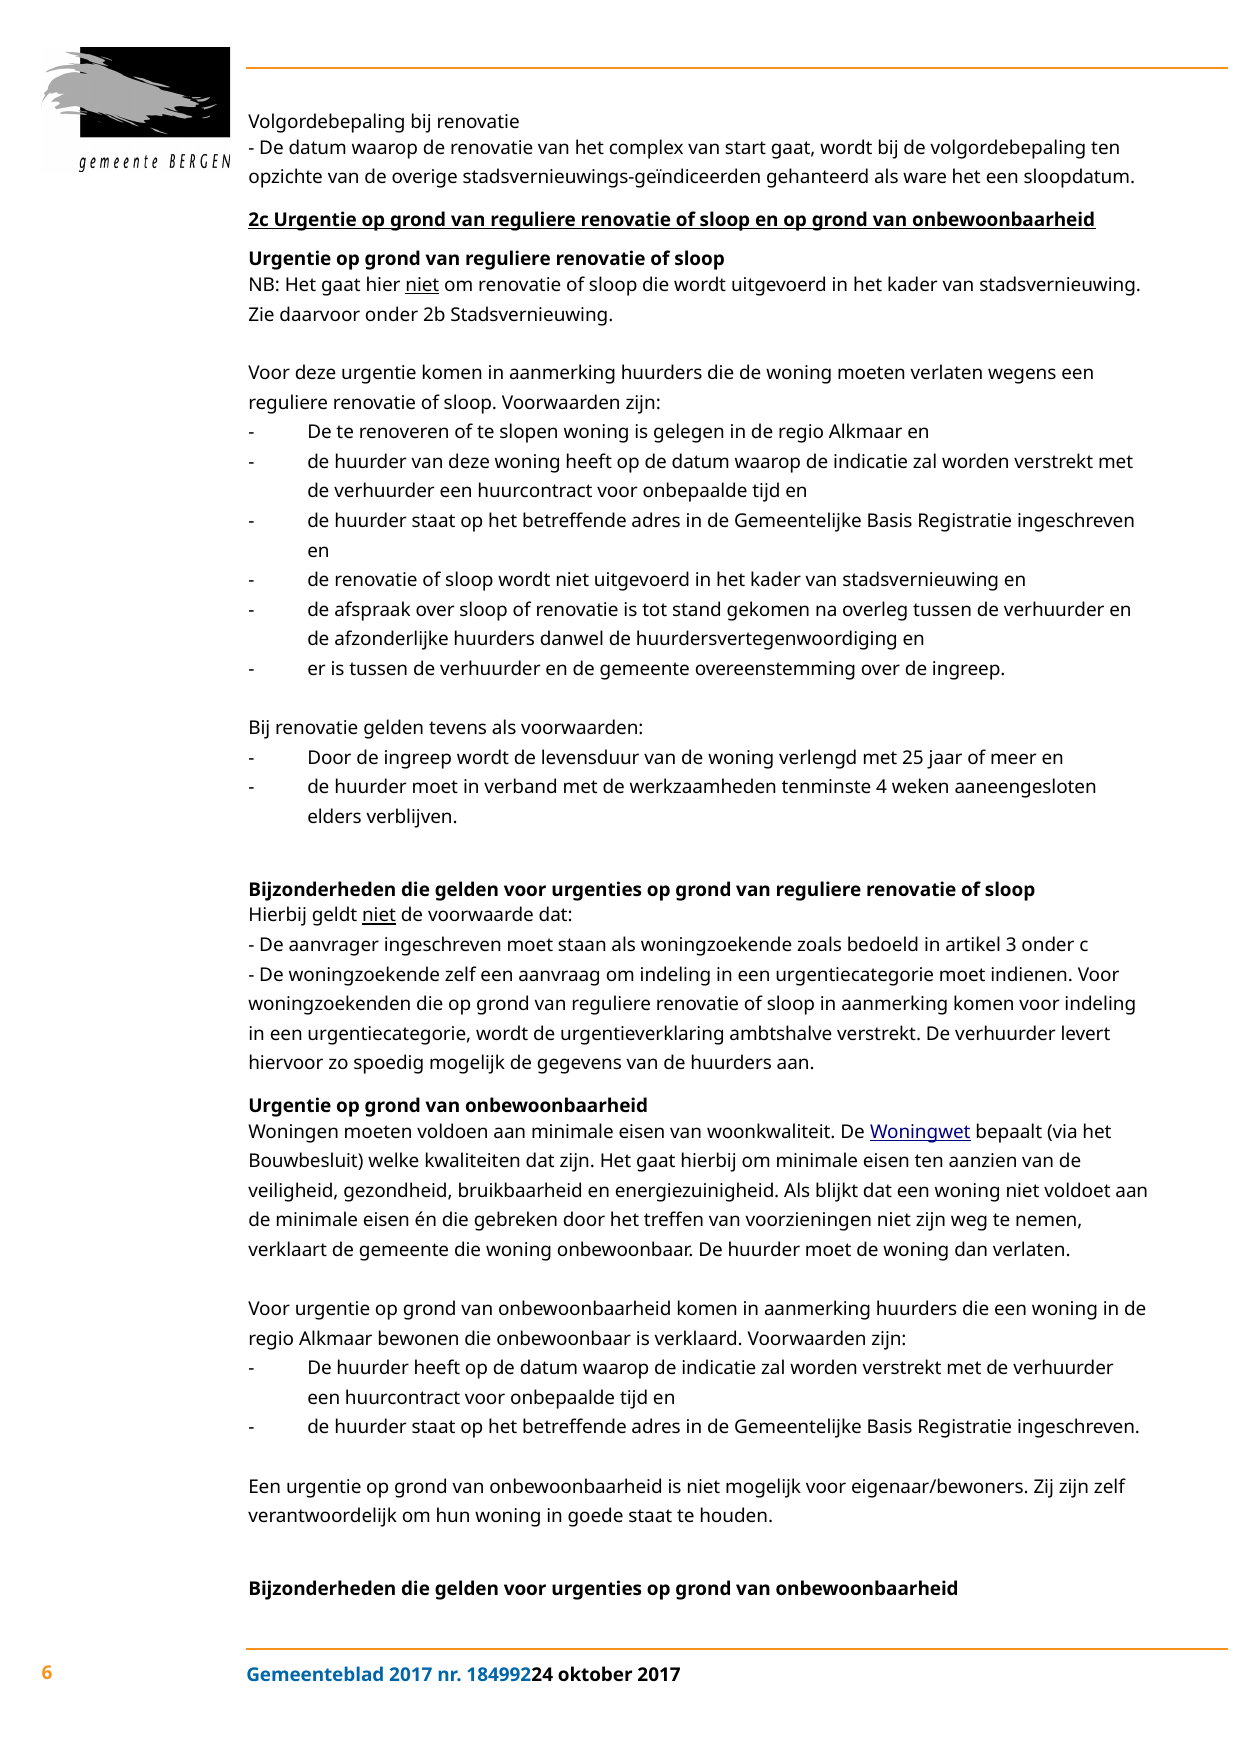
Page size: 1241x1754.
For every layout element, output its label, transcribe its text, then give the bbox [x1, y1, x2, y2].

list Door de ingreep wordt de levensduur van de woning verlengd met 25 jaar of meer en [248, 744, 1152, 770]
text Voor deze urgentie komen in aanmerking huurders die de woning moeten verlaten wegens een reguliere renovatie of sloop. Voorwaarden zijn: [248, 359, 1152, 415]
table_header Bijzonderheden die gelden voor urgenties op grond van onbewoonbaarheid [248, 1562, 1152, 1601]
list De te renoveren of te slopen woning is gelegen in de regio Alkmaar en [248, 418, 1152, 444]
list de renovatie of sloop wordt niet uitgevoerd in het kader van stadsvernieuwing en [248, 566, 1152, 592]
text Bij renovatie gelden tevens als voorwaarden: [248, 714, 1152, 740]
text 2c Urgentie op grond van reguliere renovatie of sloop en op grond van onbewoonbaarheid [248, 206, 1152, 232]
list er is tussen de verhuurder en de gemeente overeenstemming over de ingreep. [248, 655, 1152, 681]
text Een urgentie op grond van onbewoonbaarheid is niet mogelijk voor eigenaar/bewoners. Zij zijn zelf verantwoordelijk om hun woning in goede staat te houden. [248, 1473, 1152, 1528]
table_header Bijzonderheden die gelden voor urgenties op grond van reguliere renovatie of sloop Hierbij geldt niet de voorwaarde dat: - De aanvrager ingeschreven moet staan als woningzoekende zoals bedoeld in artikel 3 onder c - De woningzoekende zelf een aanvraag om indeling in een urgentiecategorie moet indienen. Voor woningzoekenden die op grond van reguliere renovatie of sloop in aanmerking komen voor indeling in een urgentiecategorie, wordt de urgentieverklaring ambtshalve verstrekt. De verhuurder levert hiervoor zo spoedig mogelijk de gegevens van de huurders aan. [248, 863, 1152, 1075]
list de huurder staat op het betreffende adres in de Gemeentelijke Basis Registratie ingeschreven. [248, 1414, 1152, 1439]
list de huurder staat op het betreffende adres in de Gemeentelijke Basis Registratie ingeschreven en [248, 507, 1152, 563]
table_header NB: Het gaat hier niet om renovatie of sloop die wordt uitgevoerd in het kader van stadsvernieuwing. Zie daarvoor onder 2b Stadsvernieuwing. [248, 271, 1152, 327]
list de huurder van deze woning heeft op de datum waarop de indicatie zal worden verstrekt met de verhuurder een huurcontract voor onbepaalde tijd en [248, 448, 1152, 503]
picture [41, 47, 231, 172]
text Woningen moeten voldoen aan minimale eisen van woonkwaliteit. De Woningwet bepaalt (via het Bouwbesluit) welke kwaliteiten dat zijn. Het gaat hierbij om minimale eisen ten aanzien van de veiligheid, gezondheid, bruikbaarheid en energiezuinigheid. Als blijkt dat een woning niet voldoet aan de minimale eisen én die gebreken door het treffen van voorzieningen niet zijn weg te nemen, verklaart de gemeente die woning onbewoonbaar. De huurder moet de woning dan verlaten. [248, 1118, 1152, 1262]
text Urgentie op grond van onbewoonbaarheid [248, 1092, 1152, 1118]
text Voor urgentie op grond van onbewoonbaarheid komen in aanmerking huurders die een woning in de regio Alkmaar bewonen die onbewoonbaar is verklaard. Voorwaarden zijn: [248, 1295, 1152, 1351]
text Urgentie op grond van reguliere renovatie of sloop [248, 245, 1152, 271]
table_header Volgordebepaling bij renovatie - De datum waarop de renovatie van het complex van start gaat, wordt bij de volgordebepaling ten opzichte van de overige stadsvernieuwings-geïndiceerden gehanteerd als ware het een sloopdatum. [248, 95, 1152, 189]
list De huurder heeft op de datum waarop de indicatie zal worden verstrekt met de verhuurder een huurcontract voor onbepaalde tijd en [248, 1354, 1152, 1410]
list de huurder moet in verband met de werkzaamheden tenminste 4 weken aaneengesloten elders verblijven. [248, 773, 1152, 829]
list de afspraak over sloop of renovatie is tot stand gekomen na overleg tussen de verhuurder en de afzonderlijke huurders danwel de huurdersvertegenwoordiging en [248, 596, 1152, 651]
